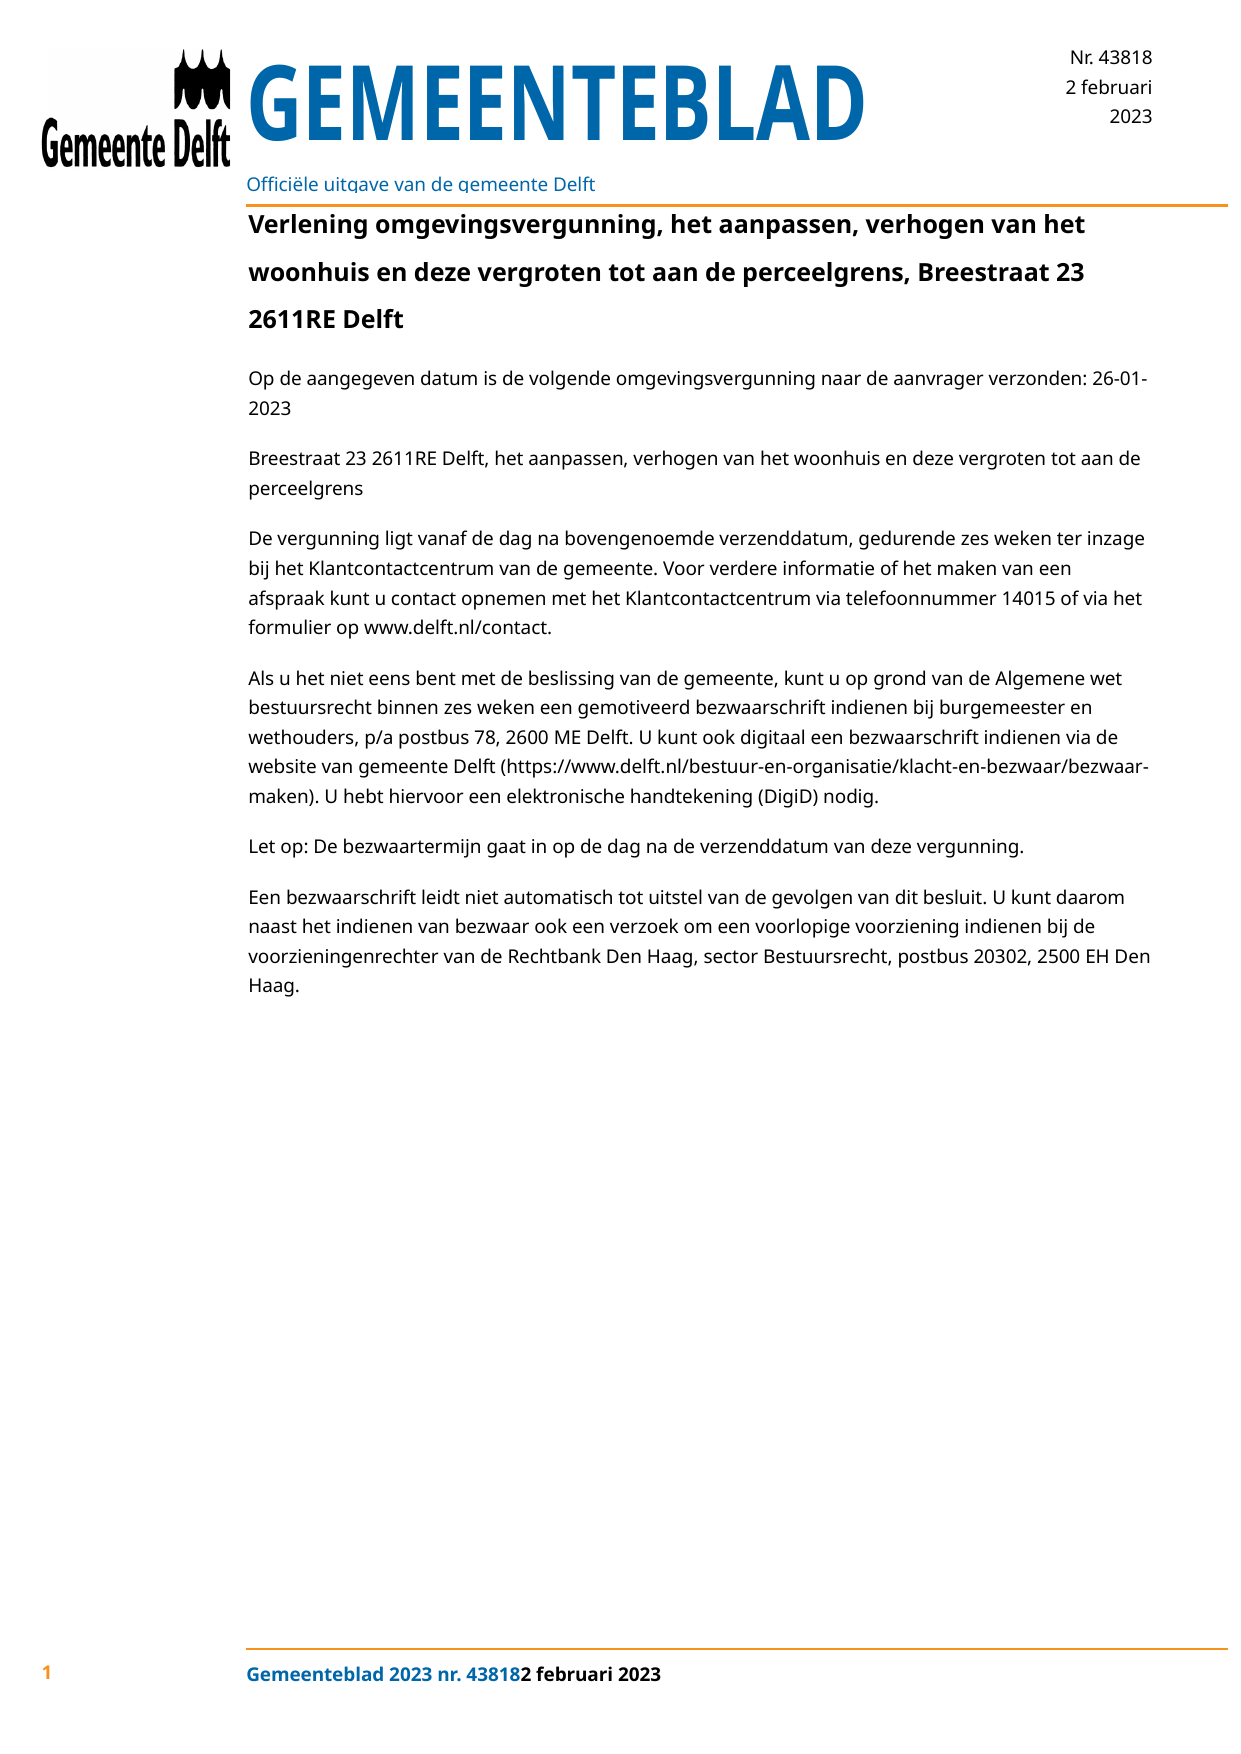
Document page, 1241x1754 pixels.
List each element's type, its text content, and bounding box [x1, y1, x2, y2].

text De vergunning ligt vanaf de dag na bovengenoemde verzenddatum, gedurende zes weken ter inzage bij het Klantcontactcentrum van de gemeente. Voor verdere informatie of het maken van een afspraak kunt u contact opnemen met het Klantcontactcentrum via telefoonnummer 14015 of via het formulier op www.delft.nl/contact. [248, 526, 1152, 640]
text Verlening omgevingsvergunning, het aanpassen, verhogen van het woonhuis en deze vergroten tot aan de perceelgrens, Breestraat 23 2611RE Delft [248, 207, 1152, 336]
text Let op: De bezwaartermijn gaat in op de dag na de verzenddatum van deze vergunning. [248, 833, 1152, 859]
text Op de aangegeven datum is de volgende omgevingsvergunning naar de aanvrager verzonden: 26-01-2023 [248, 366, 1152, 421]
picture [41, 47, 231, 172]
text Als u het niet eens bent met de beslissing van de gemeente, kunt u op grond van de Algemene wet bestuursrecht binnen zes weken een gemotiveerd bezwaarschrift indienen bij burgemeester en wethouders, p/a postbus 78, 2600 ME Delft. U kunt ook digitaal een bezwaarschrift indienen via de website van gemeente Delft (https://www.delft.nl/bestuur-en-organisatie/klacht-en-bezwaar/bezwaar-maken). U hebt hiervoor een elektronische handtekening (DigiD) nodig. [248, 665, 1152, 809]
text Breestraat 23 2611RE Delft, het aanpassen, verhogen van het woonhuis en deze vergroten tot aan de perceelgrens [248, 446, 1152, 501]
text Een bezwaarschrift leidt niet automatisch tot uitstel van de gevolgen van dit besluit. U kunt daarom naast het indienen van bezwaar ook een verzoek om een voorlopige voorziening indienen bij de voorzieningenrechter van de Rechtbank Den Haag, sector Bestuursrecht, postbus 20302, 2500 EH Den Haag. [248, 884, 1152, 998]
